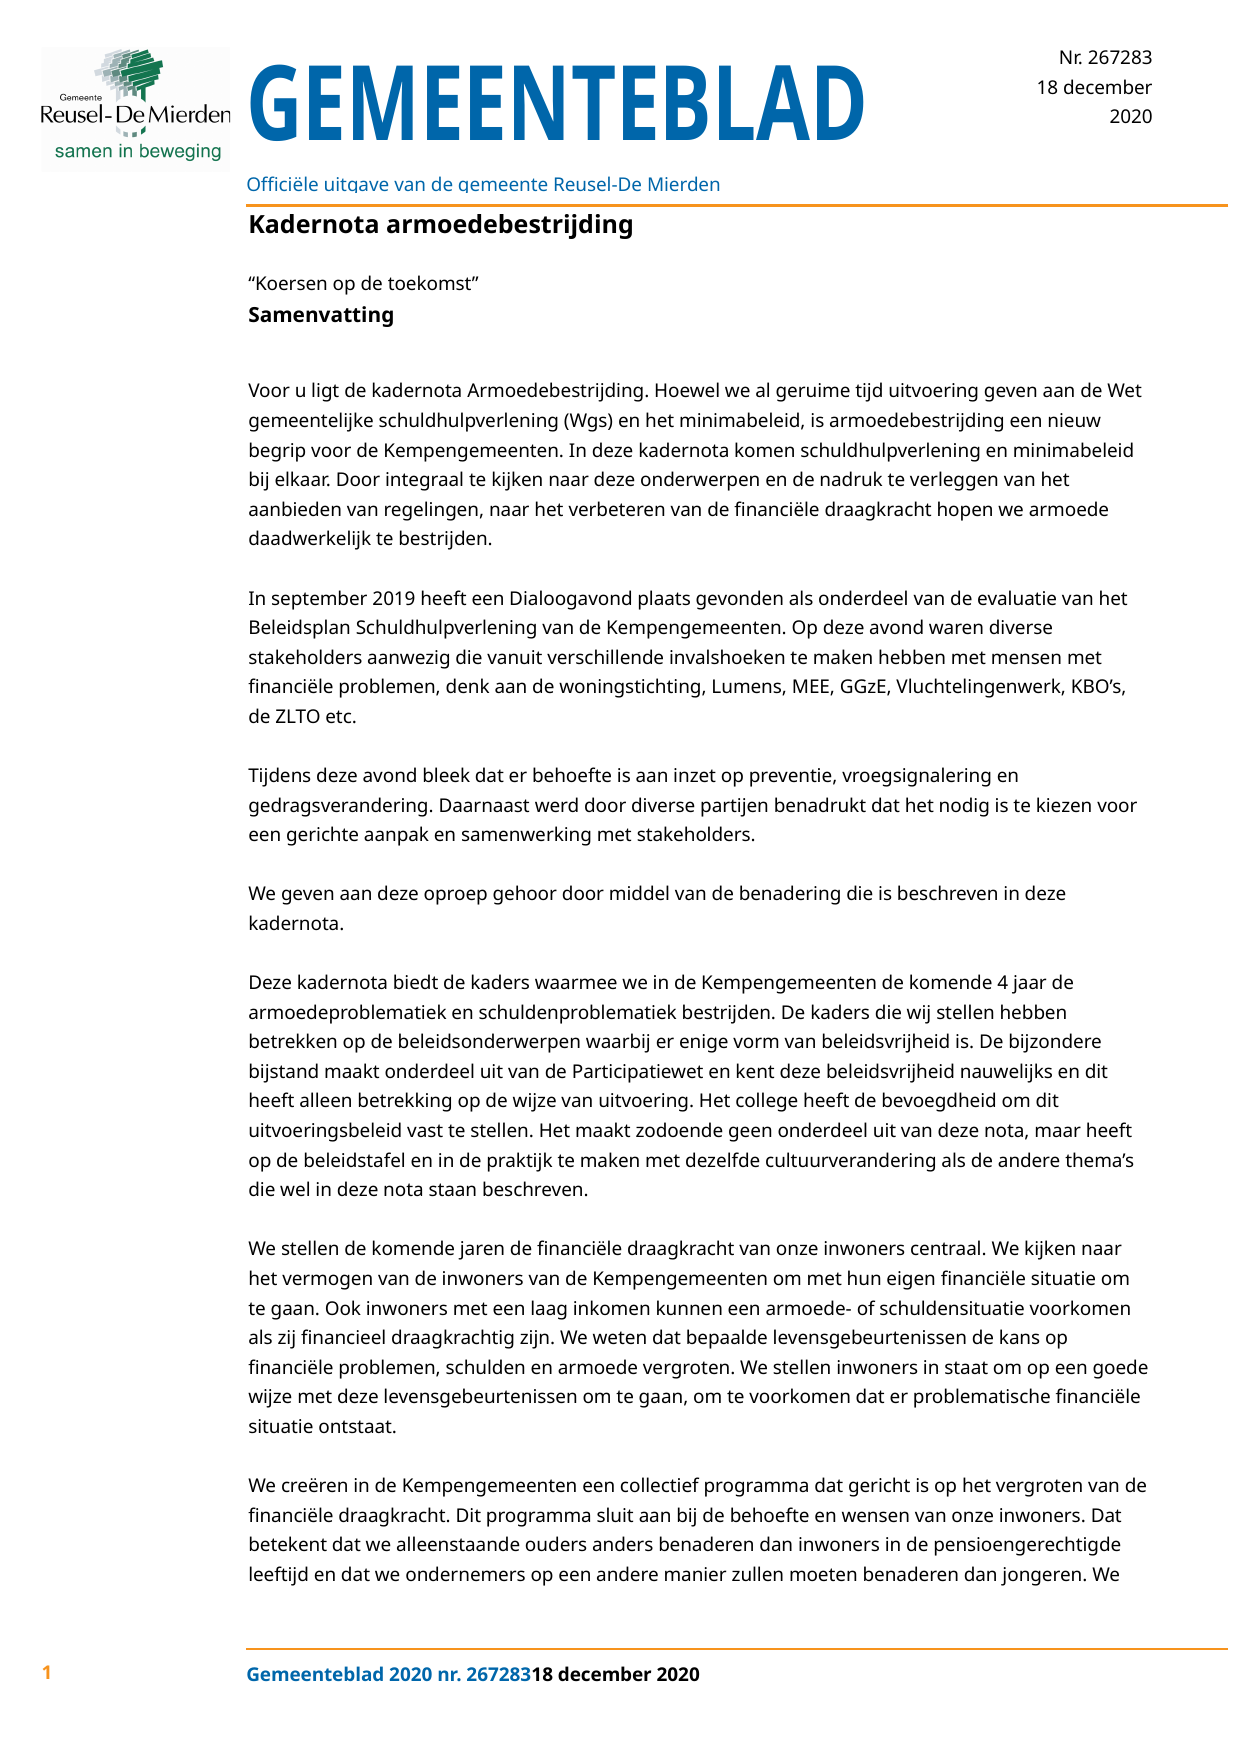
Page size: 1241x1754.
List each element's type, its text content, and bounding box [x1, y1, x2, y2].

text Kadernota armoedebestrijding [248, 207, 1152, 241]
text We stellen de komende jaren de financiële draagkracht van onze inwoners centraal. We kijken naar het vermogen van de inwoners van de Kempengemeenten om met hun eigen financiële situatie om te gaan. Ook inwoners met een laag inkomen kunnen een armoede- of schuldensituatie voorkomen als zij financieel draagkrachtig zijn. We weten dat bepaalde levensgebeurtenissen de kans op financiële problemen, schulden en armoede vergroten. We stellen inwoners in staat om op een goede wijze met deze levensgebeurtenissen om te gaan, om te voorkomen dat er problematische financiële situatie ontstaat. [248, 1236, 1152, 1439]
text Deze kadernota biedt de kaders waarmee we in de Kempengemeenten de komende 4 jaar de armoedeproblematiek en schuldenproblematiek bestrijden. De kaders die wij stellen hebben betrekken op de beleidsonderwerpen waarbij er enige vorm van beleidsvrijheid is. De bijzondere bijstand maakt onderdeel uit van de Participatiewet en kent deze beleidsvrijheid nauwelijks en dit heeft alleen betrekking op de wijze van uitvoering. Het college heeft de bevoegdheid om dit uitvoeringsbeleid vast te stellen. Het maakt zodoende geen onderdeel uit van deze nota, maar heeft op de beleidstafel en in de praktijk te maken met dezelfde cultuurverandering als de andere thema’s die wel in deze nota staan beschreven. [248, 969, 1152, 1202]
text Samenvatting [248, 300, 1152, 328]
text Tijdens deze avond bleek dat er behoefte is aan inzet op preventie, vroegsignalering en gedragsverandering. Daarnaast werd door diverse partijen benadrukt dat het nodig is te kiezen voor een gerichte aanpak en samenwerking met stakeholders. [248, 762, 1152, 847]
text We creëren in de Kempengemeenten een collectief programma dat gericht is op het vergroten van de financiële draagkracht. Dit programma sluit aan bij de behoefte en wensen van onze inwoners. Dat betekent dat we alleenstaande ouders anders benaderen dan inwoners in de pensioengerechtigde leeftijd en dat we ondernemers op een andere manier zullen moeten benaderen dan jongeren. We [248, 1472, 1152, 1587]
text We geven aan deze oproep gehoor door middel van de benadering die is beschreven in deze kadernota. [248, 881, 1152, 936]
text Voor u ligt de kadernota Armoedebestrijding. Hoewel we al geruime tijd uitvoering geven aan de Wet gemeentelijke schuldhulpverlening (Wgs) en het minimabeleid, is armoedebestrijding een nieuw begrip voor de Kempengemeenten. In deze kadernota komen schuldhulpverlening en minimabeleid bij elkaar. Door integraal te kijken naar deze onderwerpen en de nadruk te verleggen van het aanbieden van regelingen, naar het verbeteren van de financiële draagkracht hopen we armoede daadwerkelijk te bestrijden. [248, 378, 1152, 551]
text “Koersen op de toekomst” [248, 270, 1152, 296]
picture [41, 47, 231, 172]
text In september 2019 heeft een Dialoogavond plaats gevonden als onderdeel van de evaluatie van het Beleidsplan Schuldhulpverlening van de Kempengemeenten. Op deze avond waren diverse stakeholders aanwezig die vanuit verschillende invalshoeken te maken hebben met mensen met financiële problemen, denk aan de woningstichting, Lumens, MEE, GGzE, Vluchtelingenwerk, KBO’s, de ZLTO etc. [248, 585, 1152, 729]
